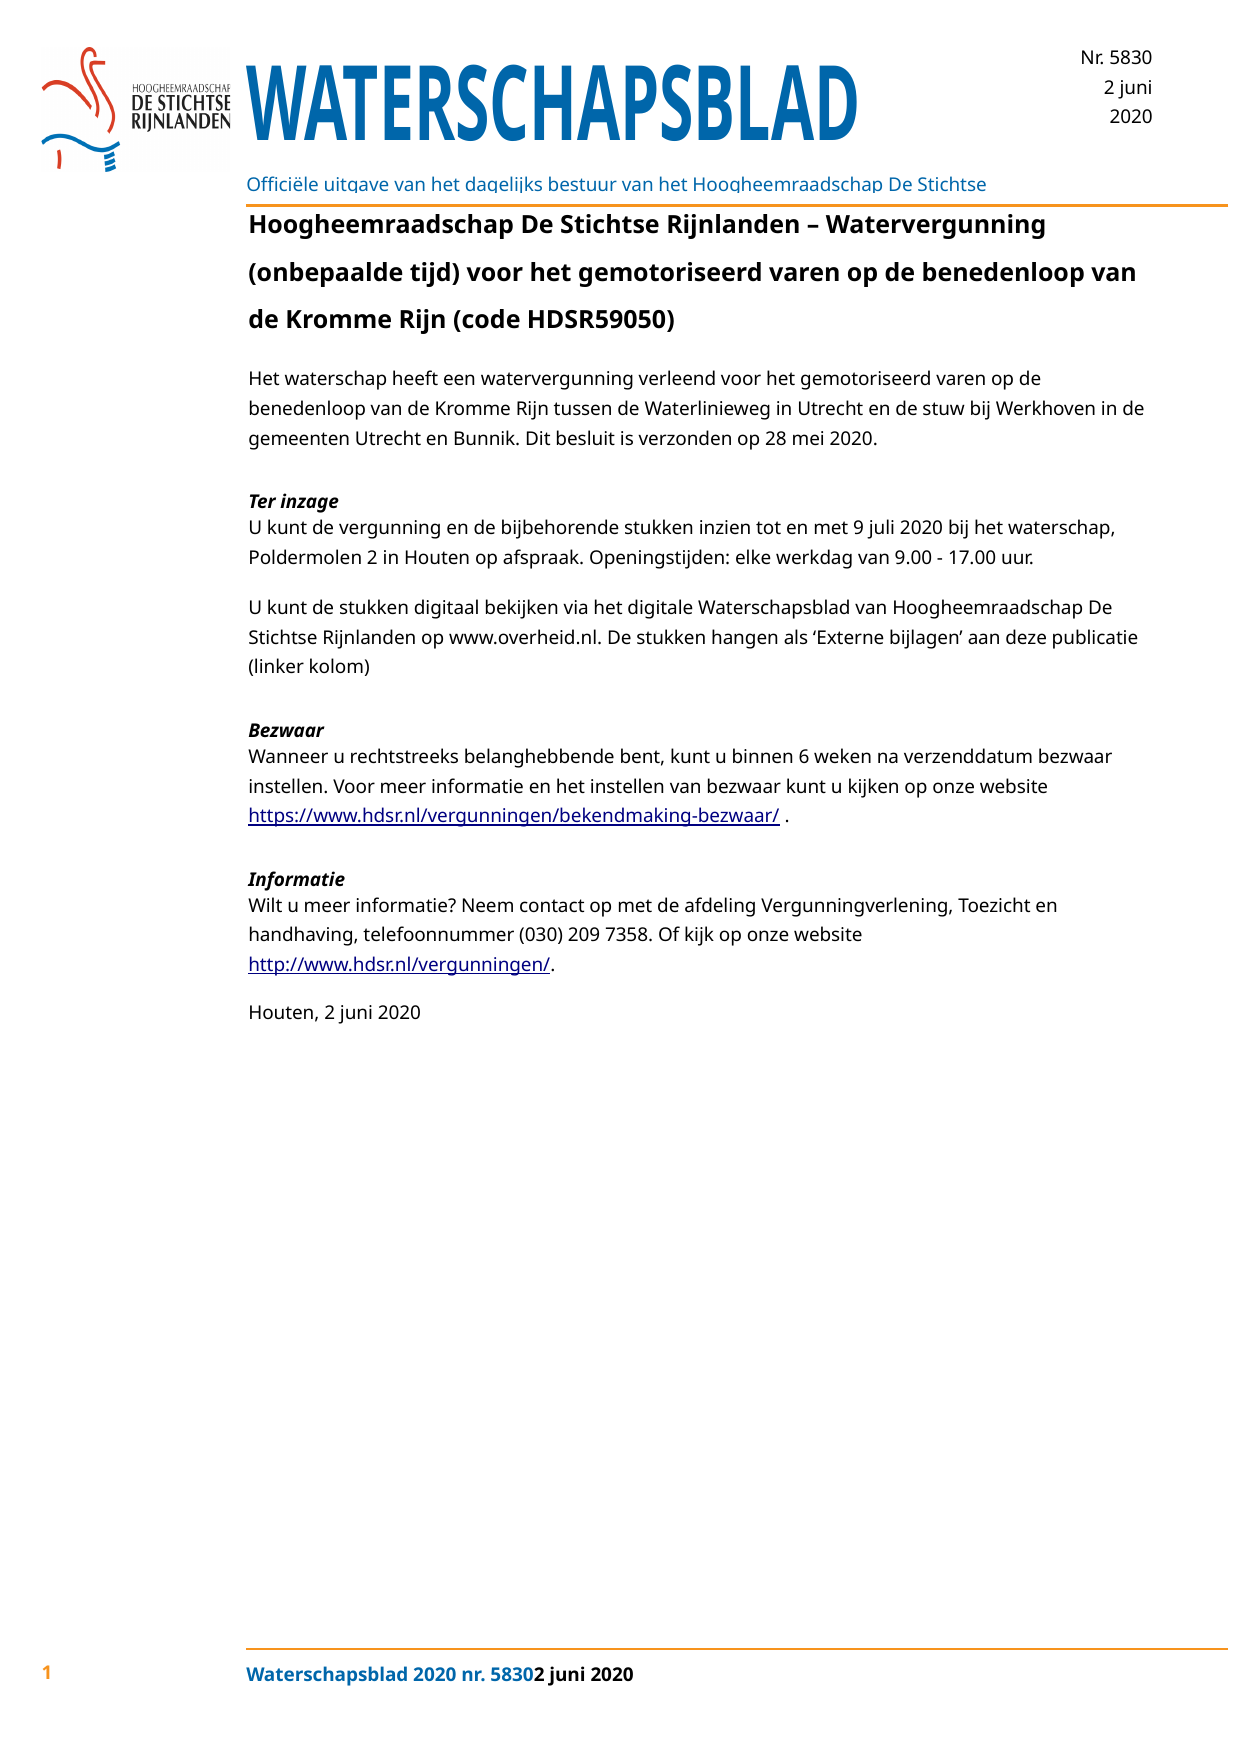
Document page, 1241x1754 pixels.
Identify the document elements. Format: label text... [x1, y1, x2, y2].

text Bezwaar [248, 717, 1152, 743]
picture [41, 47, 231, 172]
text U kunt de vergunning en de bijbehorende stukken inzien tot en met 9 juli 2020 bij het waterschap, Poldermolen 2 in Houten op afspraak. Openingstijden: elke werkdag van 9.00 - 17.00 uur. [248, 514, 1152, 570]
text Wanneer u rechtstreeks belanghebbende bent, kunt u binnen 6 weken na verzenddatum bezwaar instellen. Voor meer informatie en het instellen van bezwaar kunt u kijken op onze website https://www.hdsr.nl/vergunningen/bekendmaking-bezwaar/ . [248, 743, 1152, 828]
text U kunt de stukken digitaal bekijken via het digitale Waterschapsblad van Hoogheemraadschap De Stichtse Rijnlanden op www.overheid.nl. De stukken hangen als ‘Externe bijlagen’ aan deze publicatie (linker kolom) [248, 594, 1152, 679]
text Informatie [248, 866, 1152, 892]
text Ter inzage [248, 489, 1152, 514]
text Houten, 2 juni 2020 [248, 999, 1152, 1025]
text Hoogheemraadschap De Stichtse Rijnlanden – Watervergunning (onbepaalde tijd) voor het gemotoriseerd varen op de benedenloop van de Kromme Rijn (code HDSR59050) [248, 207, 1152, 336]
text Wilt u meer informatie? Neem contact op met de afdeling Vergunningverlening, Toezicht en handhaving, telefoonnummer (030) 209 7358. Of kijk op onze website http://www.hdsr.nl/vergunningen/. [248, 892, 1152, 977]
text Het waterschap heeft een watervergunning verleend voor het gemotoriseerd varen op de benedenloop van de Kromme Rijn tussen de Waterlinieweg in Utrecht en de stuw bij Werkhoven in de gemeenten Utrecht en Bunnik. Dit besluit is verzonden op 28 mei 2020. [248, 366, 1152, 450]
